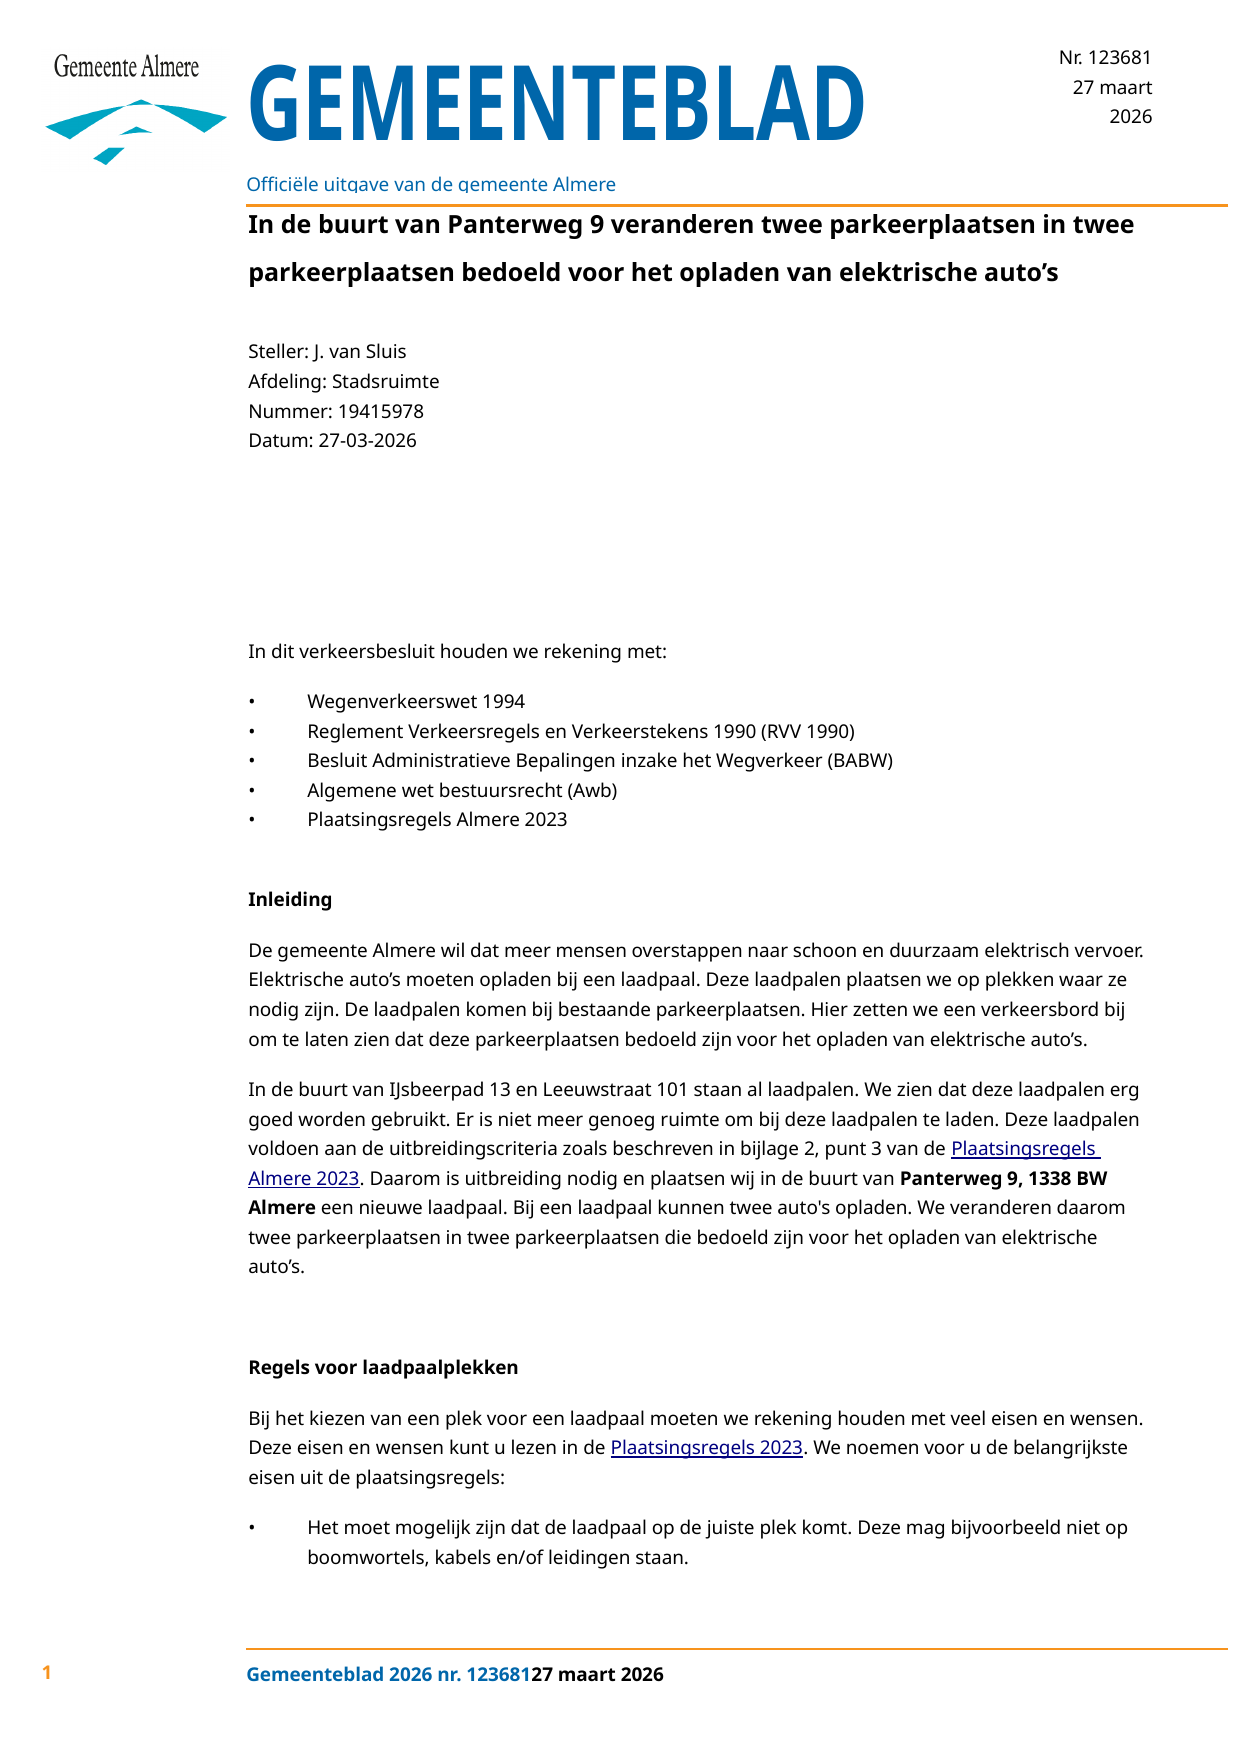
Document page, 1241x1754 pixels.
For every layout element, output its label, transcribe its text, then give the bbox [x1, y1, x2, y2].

list Besluit Administratieve Bepalingen inzake het Wegverkeer (BABW) [248, 747, 1152, 773]
list Plaatsingsregels Almere 2023 [248, 807, 1152, 832]
list Algemene wet bestuursrecht (Awb) [248, 777, 1152, 803]
text Afdeling: Stadsruimte [248, 368, 1152, 394]
text Bij het kiezen van een plek voor een laadpaal moeten we rekening houden met veel eisen en wensen. Deze eisen en wensen kunt u lezen in de Plaatsingsregels 2023. We noemen voor u de belangrijkste eisen uit de plaatsingsregels: [248, 1405, 1152, 1490]
list Het moet mogelijk zijn dat de laadpaal op de juiste plek komt. Deze mag bijvoorbeeld niet op boomwortels, kabels en/of leidingen staan. [248, 1514, 1152, 1570]
text Inleiding [248, 887, 1152, 912]
text Nummer: 19415978 [248, 398, 1152, 423]
list Reglement Verkeersregels en Verkeerstekens 1990 (RVV 1990) [248, 718, 1152, 743]
text Datum: 27-03-2026 [248, 427, 1152, 453]
text De gemeente Almere wil dat meer mensen overstappen naar schoon en duurzaam elektrisch vervoer. Elektrische auto’s moeten opladen bij een laadpaal. Deze laadpalen plaatsen we op plekken waar ze nodig zijn. De laadpalen komen bij bestaande parkeerplaatsen. Hier zetten we een verkeersbord bij om te laten zien dat deze parkeerplaatsen bedoeld zijn voor het opladen van elektrische auto’s. [248, 937, 1152, 1051]
picture [41, 47, 231, 172]
list Wegenverkeerswet 1994 [248, 688, 1152, 714]
text In dit verkeersbesluit houden we rekening met: [248, 638, 1152, 663]
text In de buurt van IJsbeerpad 13 en Leeuwstraat 101 staan al laadpalen. We zien dat deze laadpalen erg goed worden gebruikt. Er is niet meer genoeg ruimte om bij deze laadpalen te laden. Deze laadpalen voldoen aan de uitbreidingscriteria zoals beschreven in bijlage 2, punt 3 van de Plaatsingsregels Almere 2023. Daarom is uitbreiding nodig en plaatsen wij in de buurt van Panterweg 9, 1338 BW Almere een nieuwe laadpaal. Bij een laadpaal kunnen twee auto's opladen. We veranderen daarom twee parkeerplaatsen in twee parkeerplaatsen die bedoeld zijn voor het opladen van elektrische auto’s. [248, 1076, 1152, 1279]
text Steller: J. van Sluis [248, 339, 1152, 364]
text In de buurt van Panterweg 9 veranderen twee parkeerplaatsen in twee parkeerplaatsen bedoeld voor het opladen van elektrische auto’s [248, 207, 1152, 288]
text Regels voor laadpaalplekken [248, 1354, 1152, 1380]
